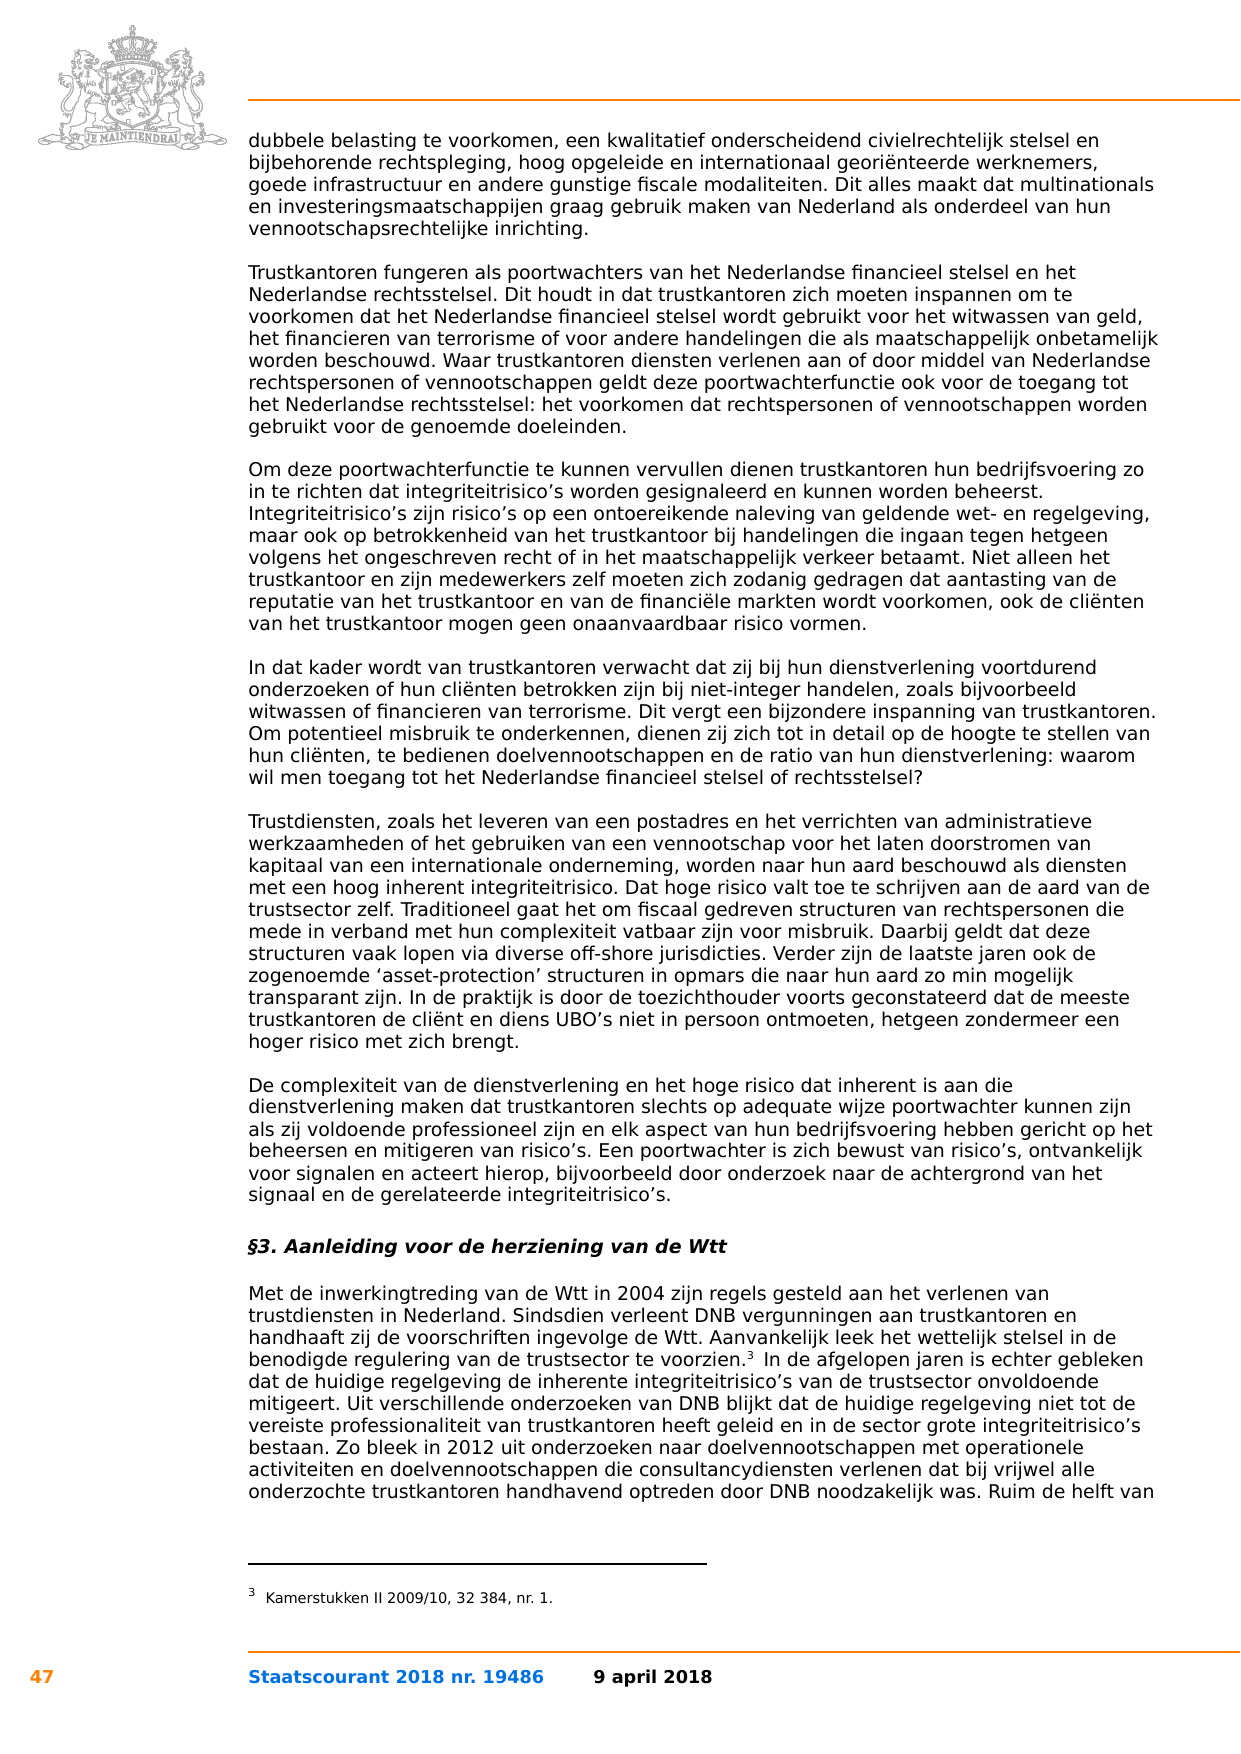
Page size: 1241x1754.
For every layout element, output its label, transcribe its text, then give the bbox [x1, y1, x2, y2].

text Trustkantoren fungeren als poortwachters van het Nederlandse financieel stelsel en het Nederlandse rechtsstelsel. Dit houdt in dat trustkantoren zich moeten inspannen om te voorkomen dat het Nederlandse financieel stelsel wordt gebruikt voor het witwassen van geld, het financieren van terrorisme of voor andere handelingen die als maatschappelijk onbetamelijk worden beschouwd. Waar trustkantoren diensten verlenen aan of door middel van Nederlandse rechtspersonen of vennootschappen geldt deze poortwachterfunctie ook voor de toegang tot het Nederlandse rechtsstelsel: het voorkomen dat rechtspersonen of vennootschappen worden gebruikt voor de genoemde doeleinden. [248, 262, 1163, 437]
text In dat kader wordt van trustkantoren verwacht dat zij bij hun dienstverlening voortdurend onderzoeken of hun cliënten betrokken zijn bij niet-integer handelen, zoals bijvoorbeeld witwassen of financieren van terrorisme. Dit vergt een bijzondere inspanning van trustkantoren. Om potentieel misbruik te onderkennen, dienen zij zich tot in detail op de hoogte te stellen van hun cliënten, te bedienen doelvennootschappen en de ratio van hun dienstverlening: waarom wil men toegang tot het Nederlandse financieel stelsel of rechtsstelsel? [248, 657, 1163, 789]
text Trustdiensten, zoals het leveren van een postadres en het verrichten van administratieve werkzaamheden of het gebruiken van een vennootschap voor het laten doorstromen van kapitaal van een internationale onderneming, worden naar hun aard beschouwd als diensten met een hoog inherent integriteitrisico. Dat hoge risico valt toe te schrijven aan de aard van de trustsector zelf. Traditioneel gaat het om fiscaal gedreven structuren van rechtspersonen die mede in verband met hun complexiteit vatbaar zijn voor misbruik. Daarbij geldt dat deze structuren vaak lopen via diverse off-shore jurisdicties. Verder zijn de laatste jaren ook de zogenoemde ‘asset-protection’ structuren in opmars die naar hun aard zo min mogelijk transparant zijn. In de praktijk is door de toezichthouder voorts geconstateerd dat de meeste trustkantoren de cliënt en diens UBO’s niet in persoon ontmoeten, hetgeen zondermeer een hoger risico met zich brengt. [248, 811, 1163, 1053]
subtitle §3. Aanleiding voor de herziening van de Wtt [248, 1236, 1163, 1258]
text Om deze poortwachterfunctie te kunnen vervullen dienen trustkantoren hun bedrijfsvoering zo in te richten dat integriteitrisico’s worden gesignaleerd en kunnen worden beheerst. Integriteitrisico’s zijn risico’s op een ontoereikende naleving van geldende wet- en regelgeving, maar ook op betrokkenheid van het trustkantoor bij handelingen die ingaan tegen hetgeen volgens het ongeschreven recht of in het maatschappelijk verkeer betaamt. Niet alleen het trustkantoor en zijn medewerkers zelf moeten zich zodanig gedragen dat aantasting van de reputatie van het trustkantoor en van de financiële markten wordt voorkomen, ook de cliënten van het trustkantoor mogen geen onaanvaardbaar risico vormen. [248, 459, 1163, 635]
text Met de inwerkingtreding van de Wtt in 2004 zijn regels gesteld aan het verlenen van trustdiensten in Nederland. Sindsdien verleent DNB vergunningen aan trustkantoren en handhaaft zij de voorschriften ingevolge de Wtt. Aanvankelijk leek het wettelijk stelsel in de benodigde regulering van de trustsector te voorzien. In de afgelopen jaren is echter gebleken dat de huidige regelgeving de inherente integriteitrisico’s van de trustsector onvoldoende mitigeert. Uit verschillende onderzoeken van DNB blijkt dat de huidige regelgeving niet tot de vereiste professionaliteit van trustkantoren heeft geleid en in de sector grote integriteitrisico’s bestaan. Zo bleek in 2012 uit onderzoeken naar doelvennootschappen met operationele activiteiten en doelvennootschappen die consultancydiensten verlenen dat bij vrijwel alle onderzochte trustkantoren handhavend optreden door DNB noodzakelijk was. Ruim de helft van [248, 1283, 1163, 1503]
picture [38, 25, 227, 150]
text Kamerstukken II 2009/10, 32 384, nr. 1. [248, 1586, 1163, 1608]
text dubbele belasting te voorkomen, een kwalitatief onderscheidend civielrechtelijk stelsel en bijbehorende rechtspleging, hoog opgeleide en internationaal georiënteerde werknemers, goede infrastructuur en andere gunstige fiscale modaliteiten. Dit alles maakt dat multinationals en investeringsmaatschappijen graag gebruik maken van Nederland als onderdeel van hun vennootschapsrechtelijke inrichting. [248, 130, 1163, 240]
text De complexiteit van de dienstverlening en het hoge risico dat inherent is aan die dienstverlening maken dat trustkantoren slechts op adequate wijze poortwachter kunnen zijn als zij voldoende professioneel zijn en elk aspect van hun bedrijfsvoering hebben gericht op het beheersen en mitigeren van risico’s. Een poortwachter is zich bewust van risico’s, ontvankelijk voor signalen en acteert hierop, bijvoorbeeld door onderzoek naar de achtergrond van het signaal en de gerelateerde integriteitrisico’s. [248, 1074, 1163, 1206]
